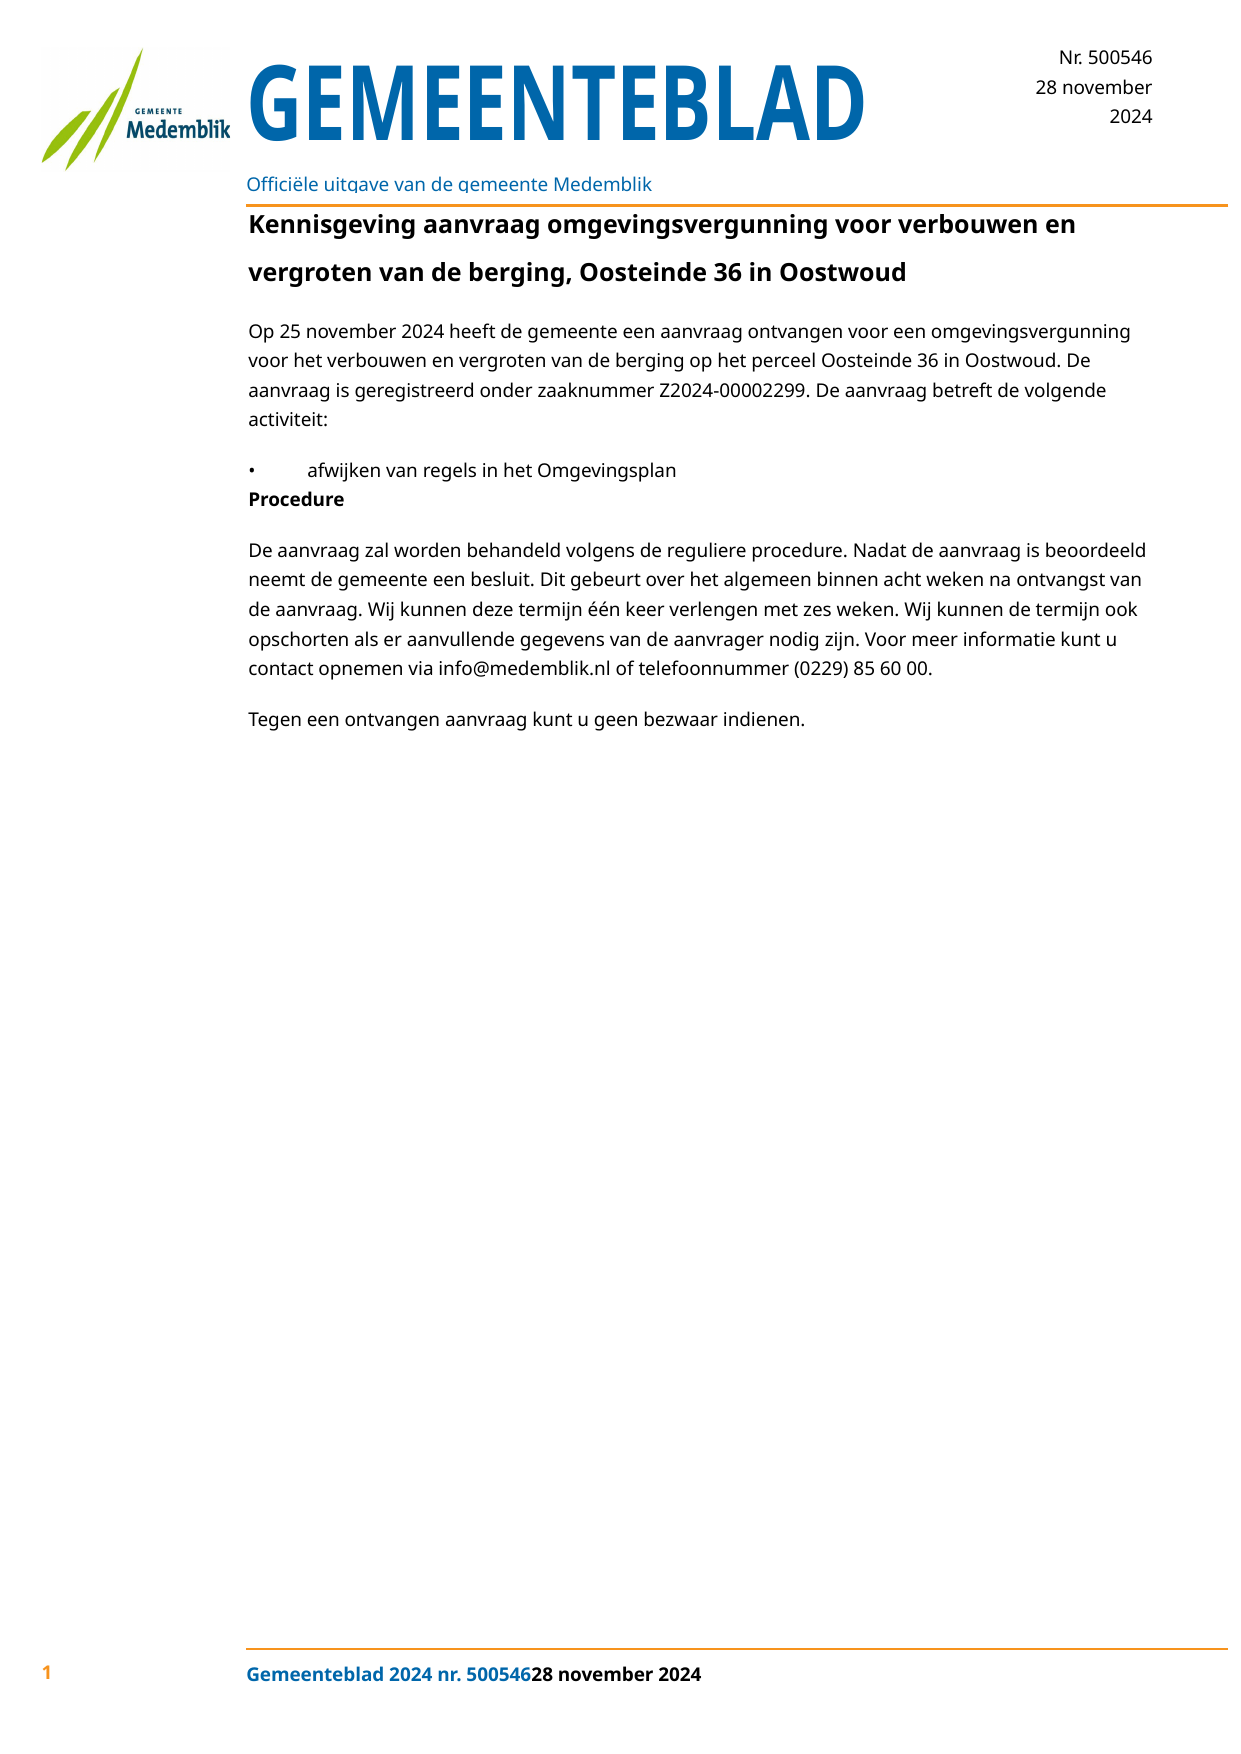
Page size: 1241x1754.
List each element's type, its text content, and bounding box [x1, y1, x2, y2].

text Procedure [248, 487, 1152, 512]
text Tegen een ontvangen aanvraag kunt u geen bezwaar indienen. [248, 706, 1152, 732]
picture [41, 47, 231, 172]
list afwijken van regels in het Omgevingsplan [248, 457, 1152, 483]
text De aanvraag zal worden behandeld volgens de reguliere procedure. Nadat de aanvraag is beoordeeld neemt de gemeente een besluit. Dit gebeurt over het algemeen binnen acht weken na ontvangst van de aanvraag. Wij kunnen deze termijn één keer verlengen met zes weken. Wij kunnen de termijn ook opschorten als er aanvullende gegevens van de aanvrager nodig zijn. Voor meer informatie kunt u contact opnemen via info@medemblik.nl of telefoonnummer (0229) 85 60 00. [248, 537, 1152, 681]
text Kennisgeving aanvraag omgevingsvergunning voor verbouwen en vergroten van de berging, Oosteinde 36 in Oostwoud [248, 207, 1152, 288]
text Op 25 november 2024 heeft de gemeente een aanvraag ontvangen voor een omgevingsvergunning voor het verbouwen en vergroten van de berging op het perceel Oosteinde 36 in Oostwoud. De aanvraag is geregistreerd onder zaaknummer Z2024-00002299. De aanvraag betreft de volgende activiteit: [248, 318, 1152, 432]
